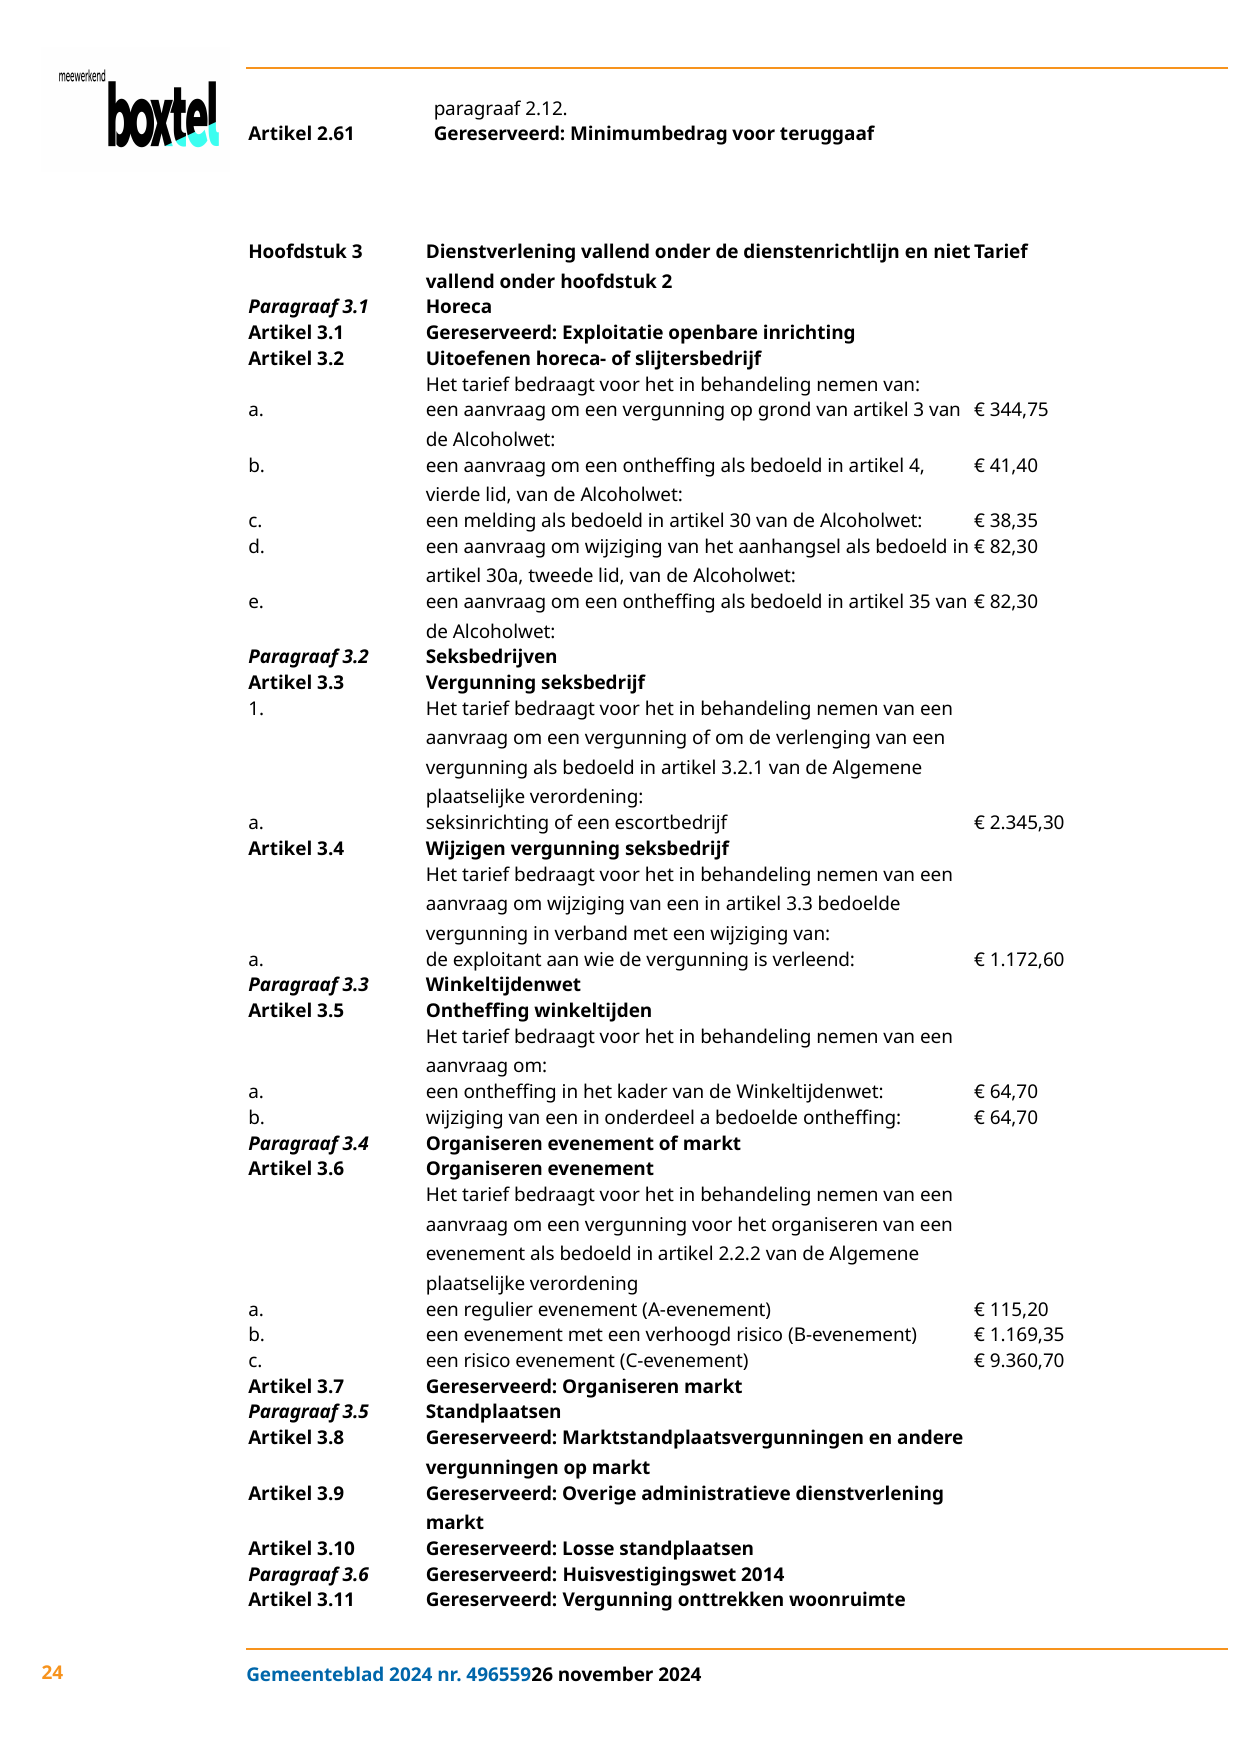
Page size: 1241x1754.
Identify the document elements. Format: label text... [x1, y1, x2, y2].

table_cell Gereserveerd: Exploitatie openbare inrichting [426, 319, 974, 345]
table_cell d. [248, 533, 426, 588]
table_cell € 1.169,35 [974, 1321, 1152, 1347]
table_cell [974, 1586, 1152, 1612]
table_cell Het tarief bedraagt voor het in behandeling nemen van een aanvraag om: [426, 1023, 974, 1078]
table_cell Ontheffing winkeltijden [426, 997, 974, 1023]
table_cell Artikel 3.3 [248, 669, 426, 695]
table_cell [974, 1130, 1152, 1156]
table_cell [966, 121, 1152, 146]
table_cell Artikel 3.10 [248, 1535, 426, 1561]
table_cell € 38,35 [974, 507, 1152, 533]
table_cell Gereserveerd: Overige administratieve dienstverlening markt [426, 1480, 974, 1535]
table_cell € 64,70 [974, 1078, 1152, 1104]
table_cell [974, 345, 1152, 371]
table_cell Organiseren evenement [426, 1156, 974, 1181]
table_cell Artikel 3.1 [248, 319, 426, 345]
table_cell c. [248, 1347, 426, 1373]
table_cell Paragraaf 3.3 [248, 972, 426, 997]
table_cell Paragraaf 3.1 [248, 294, 426, 319]
table_cell € 41,40 [974, 452, 1152, 507]
table_cell b. [248, 1104, 426, 1130]
table_cell Gereserveerd: Marktstandplaatsvergunningen en andere vergunningen op markt [426, 1424, 974, 1480]
table_cell a. [248, 1296, 426, 1321]
table_cell Artikel 3.8 [248, 1424, 426, 1480]
table_header Hoofdstuk 3 [248, 238, 426, 294]
table_cell [248, 371, 426, 397]
table_cell b. [248, 452, 426, 507]
table_cell [974, 1480, 1152, 1535]
table_cell Het tarief bedraagt voor het in behandeling nemen van een aanvraag om een vergunning voor het organiseren van een evenement als bedoeld in artikel 2.2.2 van de Algemene plaatselijke verordening [426, 1181, 974, 1296]
table_cell een melding als bedoeld in artikel 30 van de Alcoholwet: [426, 507, 974, 533]
table_cell Standplaatsen [426, 1399, 974, 1424]
table_cell een aanvraag om een ontheffing als bedoeld in artikel 35 van de Alcoholwet: [426, 588, 974, 643]
table_cell € 115,20 [974, 1296, 1152, 1321]
table_cell [974, 695, 1152, 809]
table_cell Gereserveerd: Minimumbedrag voor teruggaaf [434, 121, 966, 146]
table_cell [974, 669, 1152, 695]
table_cell Horeca [426, 294, 974, 319]
table_cell € 64,70 [974, 1104, 1152, 1130]
table_cell [974, 861, 1152, 946]
table_cell Gereserveerd: Organiseren markt [426, 1373, 974, 1399]
table_cell een aanvraag om een vergunning op grond van artikel 3 van de Alcoholwet: [426, 397, 974, 452]
table_header Tarief [974, 238, 1152, 294]
table_cell Artikel 3.4 [248, 835, 426, 861]
table_cell een aanvraag om wijziging van het aanhangsel als bedoeld in artikel 30a, tweede lid, van de Alcoholwet: [426, 533, 974, 588]
table_cell [248, 95, 433, 121]
table_cell Artikel 3.5 [248, 997, 426, 1023]
table_cell [248, 1181, 426, 1296]
table_cell Seksbedrijven [426, 644, 974, 669]
table_cell Gereserveerd: Huisvestigingswet 2014 [426, 1561, 974, 1586]
table_cell € 82,30 [974, 588, 1152, 643]
table_cell [974, 1561, 1152, 1586]
table_cell [974, 972, 1152, 997]
table_cell a. [248, 810, 426, 835]
table_cell een evenement met een verhoogd risico (B-evenement) [426, 1321, 974, 1347]
table_cell [974, 371, 1152, 397]
table_cell wijziging van een in onderdeel a bedoelde ontheffing: [426, 1104, 974, 1130]
table_cell Paragraaf 3.6 [248, 1561, 426, 1586]
table_cell Winkeltijdenwet [426, 972, 974, 997]
table_cell € 82,30 [974, 533, 1152, 588]
table_cell [974, 1156, 1152, 1181]
table_cell € 9.360,70 [974, 1347, 1152, 1373]
table_cell Het tarief bedraagt voor het in behandeling nemen van: [426, 371, 974, 397]
table_cell € 344,75 [974, 397, 1152, 452]
table_header Dienstverlening vallend onder de dienstenrichtlijn en niet vallend onder hoofdstuk 2 [426, 238, 974, 294]
table_cell [974, 835, 1152, 861]
table_cell [974, 644, 1152, 669]
table_cell 1. [248, 695, 426, 809]
table_cell een aanvraag om een ontheffing als bedoeld in artikel 4, vierde lid, van de Alcoholwet: [426, 452, 974, 507]
table_cell de exploitant aan wie de vergunning is verleend: [426, 946, 974, 972]
table_cell [974, 997, 1152, 1023]
table_cell [974, 1535, 1152, 1561]
table_cell Paragraaf 3.5 [248, 1399, 426, 1424]
table_cell [248, 1023, 426, 1078]
table_cell [248, 861, 426, 946]
table_cell a. [248, 1078, 426, 1104]
table_cell een risico evenement (C-evenement) [426, 1347, 974, 1373]
table_cell paragraaf 2.12. [434, 95, 966, 121]
table_cell een ontheffing in het kader van de Winkeltijdenwet: [426, 1078, 974, 1104]
table_cell [974, 1399, 1152, 1424]
table_cell Paragraaf 3.4 [248, 1130, 426, 1156]
table_cell [974, 294, 1152, 319]
table_cell b. [248, 1321, 426, 1347]
table_cell een regulier evenement (A-evenement) [426, 1296, 974, 1321]
table_cell Artikel 3.2 [248, 345, 426, 371]
table_cell Gereserveerd: Losse standplaatsen [426, 1535, 974, 1561]
table_cell Het tarief bedraagt voor het in behandeling nemen van een aanvraag om een vergunning of om de verlenging van een vergunning als bedoeld in artikel 3.2.1 van de Algemene plaatselijke verordening: [426, 695, 974, 809]
table_cell Wijzigen vergunning seksbedrijf [426, 835, 974, 861]
picture [41, 47, 231, 172]
table_cell € 2.345,30 [974, 810, 1152, 835]
table_cell c. [248, 507, 426, 533]
table_cell a. [248, 946, 426, 972]
table_cell Artikel 3.7 [248, 1373, 426, 1399]
table_cell Artikel 3.9 [248, 1480, 426, 1535]
table_cell [974, 1181, 1152, 1296]
table_cell [974, 1373, 1152, 1399]
table_cell Artikel 3.6 [248, 1156, 426, 1181]
table_cell seksinrichting of een escortbedrijf [426, 810, 974, 835]
table_cell e. [248, 588, 426, 643]
table_cell [966, 95, 1152, 121]
table_cell Uitoefenen horeca- of slijtersbedrijf [426, 345, 974, 371]
table_cell Artikel 3.11 [248, 1586, 426, 1612]
table_cell Organiseren evenement of markt [426, 1130, 974, 1156]
table_cell [974, 1424, 1152, 1480]
table_cell a. [248, 397, 426, 452]
table_cell Gereserveerd: Vergunning onttrekken woonruimte [426, 1586, 974, 1612]
table_cell Het tarief bedraagt voor het in behandeling nemen van een aanvraag om wijziging van een in artikel 3.3 bedoelde vergunning in verband met een wijziging van: [426, 861, 974, 946]
table_cell [974, 319, 1152, 345]
table_cell Vergunning seksbedrijf [426, 669, 974, 695]
table_cell [974, 1023, 1152, 1078]
table_cell Paragraaf 3.2 [248, 644, 426, 669]
table_cell Artikel 2.61 [248, 121, 433, 146]
table_cell € 1.172,60 [974, 946, 1152, 972]
